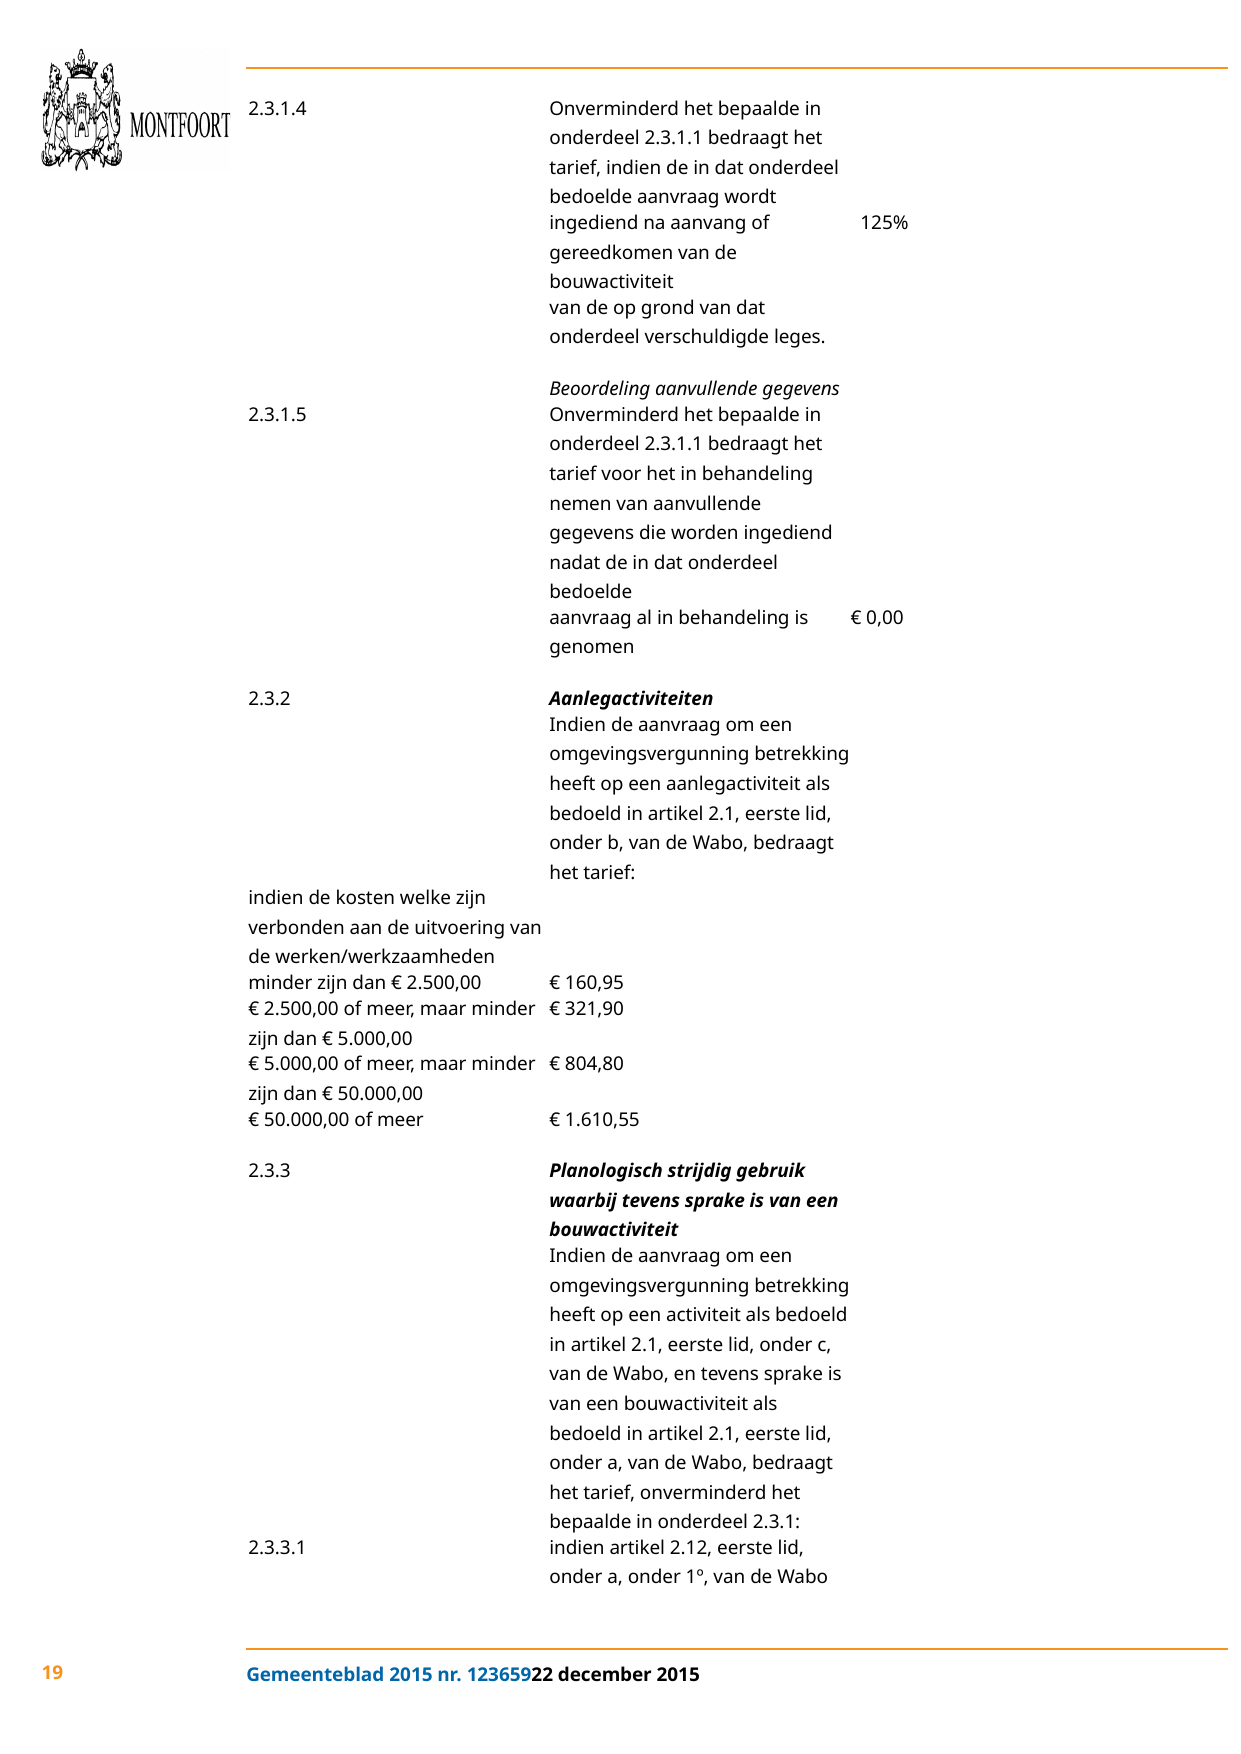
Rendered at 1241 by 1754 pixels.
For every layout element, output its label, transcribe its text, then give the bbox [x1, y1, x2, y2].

table_cell [248, 350, 549, 375]
table_cell € 1.610,55 [549, 1106, 850, 1132]
table_cell [850, 1157, 1152, 1242]
table_cell 2.3.1.4 [248, 95, 549, 209]
table_cell [850, 1534, 1152, 1589]
table_cell van de op grond van dat onderdeel verschuldigde leges. [549, 294, 850, 349]
table_cell 2.3.1.5 [248, 401, 549, 604]
table_cell [549, 1132, 850, 1157]
table_cell indien artikel 2.12, eerste lid, onder a, onder 1º, van de Wabo [549, 1534, 850, 1589]
table_cell [248, 660, 549, 685]
table_cell € 50.000,00 of meer [248, 1106, 549, 1132]
table_cell Indien de aanvraag om een omgevingsvergunning betrekking heeft op een activiteit als bedoeld in artikel 2.1, eerste lid, onder c, van de Wabo, en tevens sprake is van een bouwactiviteit als bedoeld in artikel 2.1, eerste lid, onder a, van de Wabo, bedraagt het tarief, onverminderd het bepaalde in onderdeel 2.3.1: [549, 1242, 850, 1534]
table_cell Planologisch strijdig gebruik waarbij tevens sprake is van een bouwactiviteit [549, 1157, 850, 1242]
table_cell [248, 209, 549, 294]
table_cell 2.3.3 [248, 1157, 549, 1242]
table_cell Beoordeling aanvullende gegevens [549, 375, 850, 401]
table_cell € 321,90 [549, 995, 850, 1051]
table_cell indien de kosten welke zijn verbonden aan de uitvoering van de werken/werkzaamheden [248, 885, 549, 969]
table_cell [850, 350, 1152, 375]
table_cell [248, 1132, 549, 1157]
table_cell 125% [850, 209, 1152, 294]
table_cell [850, 401, 1152, 604]
table_cell € 0,00 [850, 604, 1152, 659]
table_cell Aanlegactiviteiten [549, 685, 850, 711]
table_cell [850, 660, 1152, 685]
table_cell [850, 685, 1152, 711]
table_cell minder zijn dan € 2.500,00 [248, 970, 549, 995]
table_cell [549, 885, 850, 969]
table_cell € 2.500,00 of meer, maar minder zijn dan € 5.000,00 [248, 995, 549, 1051]
table_cell [248, 604, 549, 659]
table_cell 2.3.2 [248, 685, 549, 711]
table_cell ingediend na aanvang of gereedkomen van de bouwactiviteit [549, 209, 850, 294]
table_cell [549, 660, 850, 685]
table_cell [248, 294, 549, 349]
picture [41, 47, 231, 172]
table_cell [850, 95, 1152, 209]
table_cell € 5.000,00 of meer, maar minder zijn dan € 50.000,00 [248, 1051, 549, 1106]
table_cell [549, 350, 850, 375]
table_cell [850, 711, 1152, 884]
table_cell [248, 711, 549, 884]
table_cell Onverminderd het bepaalde in onderdeel 2.3.1.1 bedraagt het tarief voor het in behandeling nemen van aanvullende gegevens die worden ingediend nadat de in dat onderdeel bedoelde [549, 401, 850, 604]
table_cell Indien de aanvraag om een omgevingsvergunning betrekking heeft op een aanlegactiviteit als bedoeld in artikel 2.1, eerste lid, onder b, van de Wabo, bedraagt het tarief: [549, 711, 850, 884]
table_cell [850, 294, 1152, 349]
table_cell Onverminderd het bepaalde in onderdeel 2.3.1.1 bedraagt het tarief, indien de in dat onderdeel bedoelde aanvraag wordt [549, 95, 850, 209]
table_cell [850, 375, 1152, 401]
table_cell [850, 1132, 1152, 1157]
table_cell [850, 1242, 1152, 1534]
table_cell [248, 375, 549, 401]
table_cell [248, 1242, 549, 1534]
table_cell € 804,80 [549, 1051, 850, 1106]
table_cell aanvraag al in behandeling is genomen [549, 604, 850, 659]
table_cell 2.3.3.1 [248, 1534, 549, 1589]
table_cell € 160,95 [549, 970, 850, 995]
